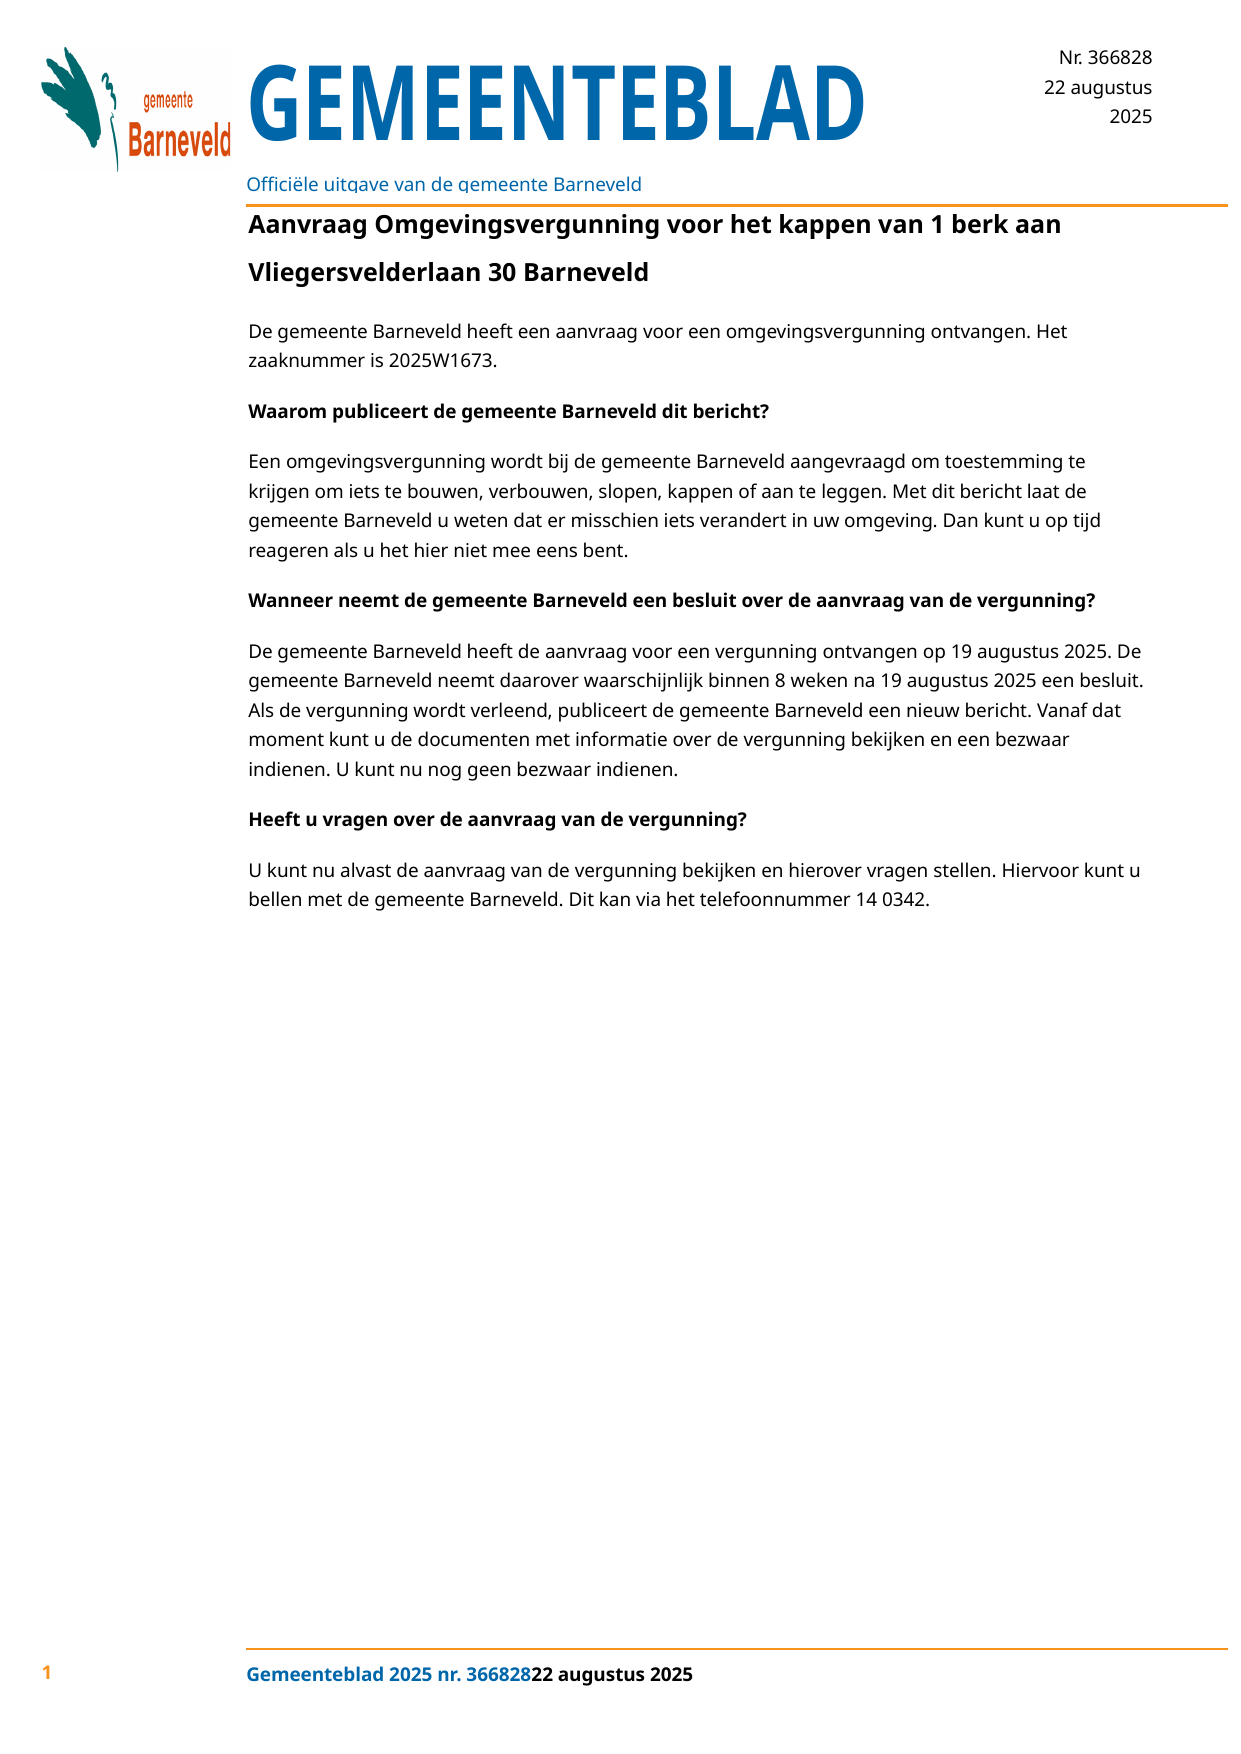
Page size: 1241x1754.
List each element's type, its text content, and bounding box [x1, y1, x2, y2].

text Heeft u vragen over de aanvraag van de vergunning? [248, 807, 1152, 832]
picture [41, 47, 231, 172]
text De gemeente Barneveld heeft de aanvraag voor een vergunning ontvangen op 19 augustus 2025. De gemeente Barneveld neemt daarover waarschijnlijk binnen 8 weken na 19 augustus 2025 een besluit. Als de vergunning wordt verleend, publiceert de gemeente Barneveld een nieuw bericht. Vanaf dat moment kunt u de documenten met informatie over de vergunning bekijken en een bezwaar indienen. U kunt nu nog geen bezwaar indienen. [248, 638, 1152, 782]
text Aanvraag Omgevingsvergunning voor het kappen van 1 berk aan Vliegersvelderlaan 30 Barneveld [248, 207, 1152, 288]
text Wanneer neemt de gemeente Barneveld een besluit over de aanvraag van de vergunning? [248, 587, 1152, 613]
text U kunt nu alvast de aanvraag van de vergunning bekijken en hierover vragen stellen. Hiervoor kunt u bellen met de gemeente Barneveld. Dit kan via het telefoonnummer 14 0342. [248, 857, 1152, 912]
text Een omgevingsvergunning wordt bij de gemeente Barneveld aangevraagd om toestemming te krijgen om iets te bouwen, verbouwen, slopen, kappen of aan te leggen. Met dit bericht laat de gemeente Barneveld u weten dat er misschien iets verandert in uw omgeving. Dan kunt u op tijd reageren als u het hier niet mee eens bent. [248, 448, 1152, 563]
text Waarom publiceert de gemeente Barneveld dit bericht? [248, 398, 1152, 424]
text De gemeente Barneveld heeft een aanvraag voor een omgevingsvergunning ontvangen. Het zaaknummer is 2025W1673. [248, 318, 1152, 373]
